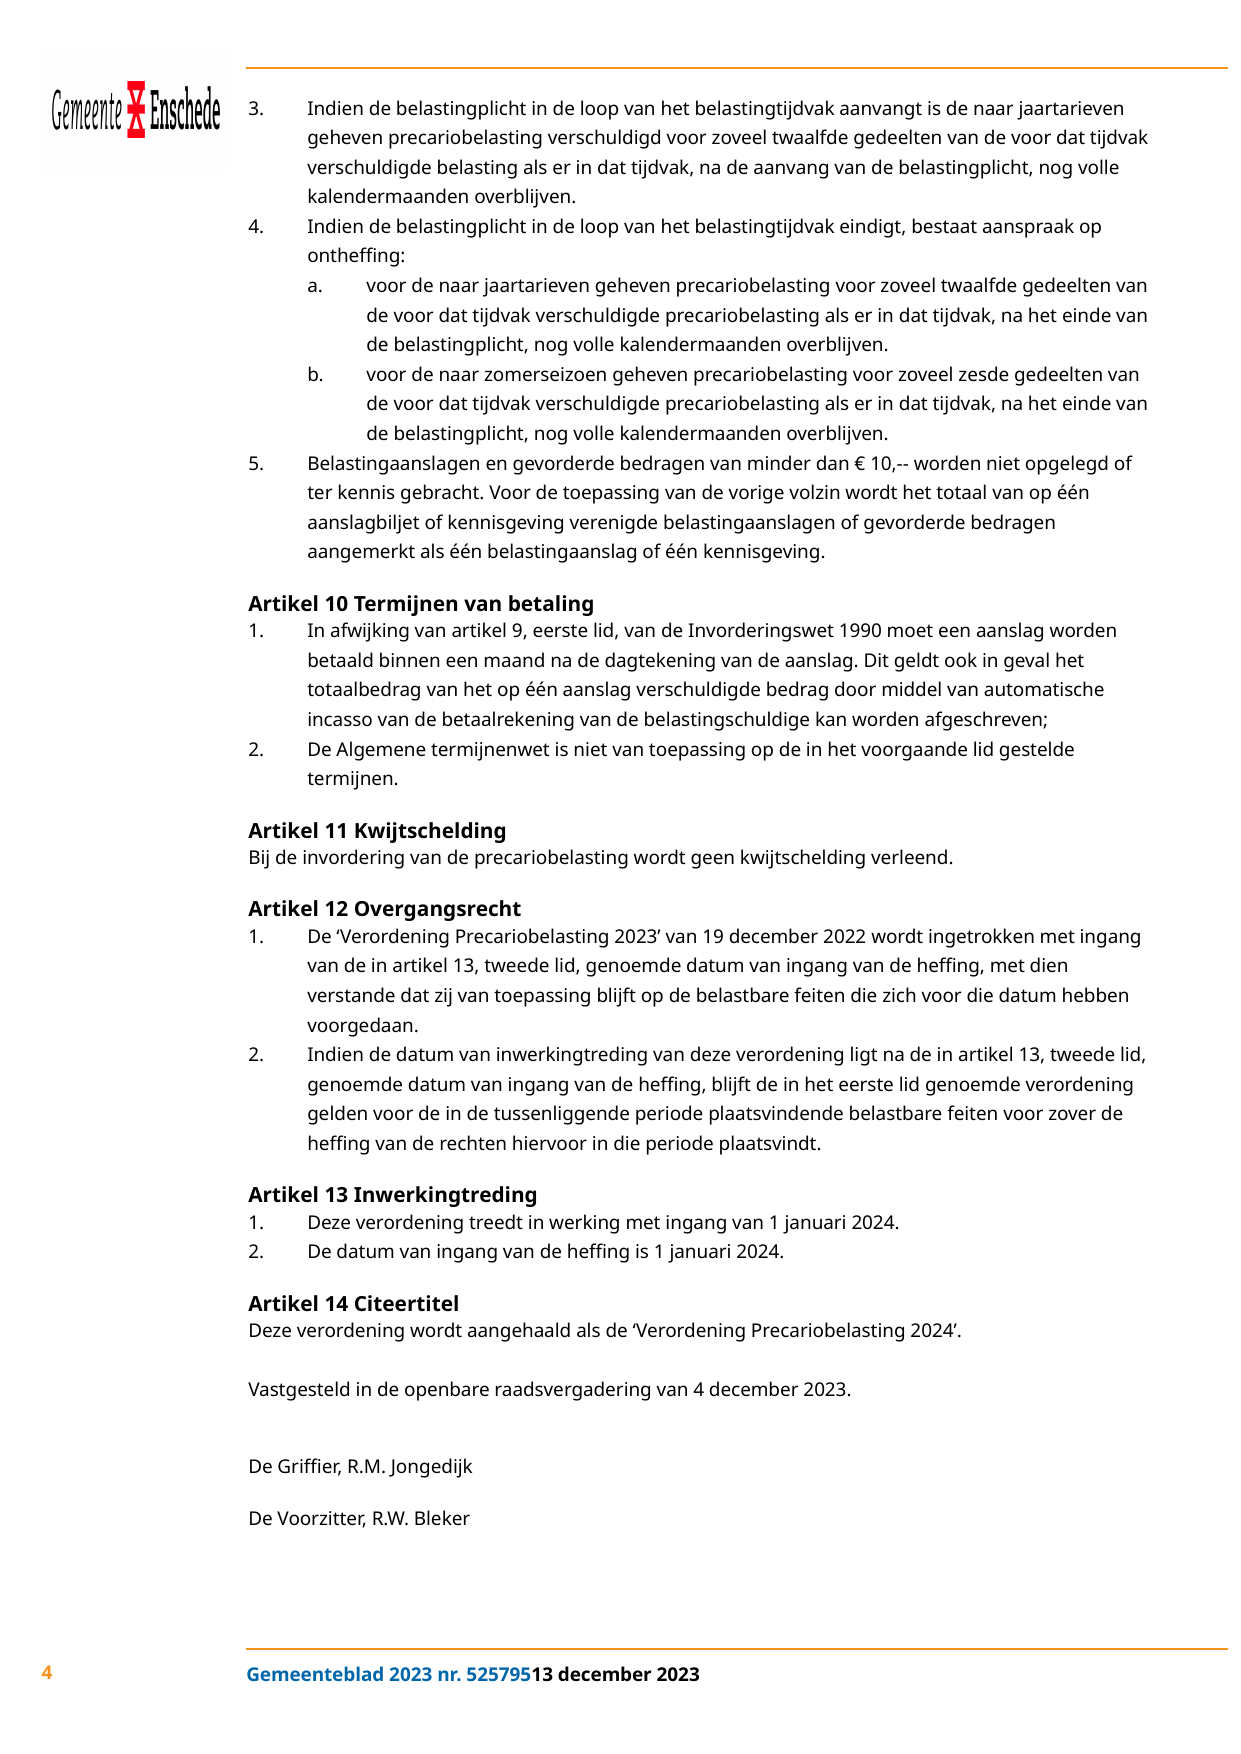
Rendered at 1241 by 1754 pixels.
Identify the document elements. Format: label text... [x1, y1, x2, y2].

picture [41, 47, 231, 172]
text Bij de invordering van de precariobelasting wordt geen kwijtschelding verleend. [248, 844, 1152, 870]
text De Griffier, R.M. Jongedijk [248, 1454, 1152, 1479]
list Belastingaanslagen en gevorderde bedragen van minder dan € 10,-- worden niet opgelegd of ter kennis gebracht. Voor de toepassing van de vorige volzin wordt het totaal van op één aanslagbiljet of kennisgeving verenigde belastingaanslagen of gevorderde bedragen aangemerkt als één belastingaanslag of één kennisgeving. [248, 450, 1152, 564]
list voor de naar jaartarieven geheven precariobelasting voor zoveel twaalfde gedeelten van de voor dat tijdvak verschuldigde precariobelasting als er in dat tijdvak, na het einde van de belastingplicht, nog volle kalendermaanden overblijven. [307, 272, 1152, 357]
text Deze verordening wordt aangehaald als de ‘Verordening Precariobelasting 2024’. [248, 1317, 1152, 1343]
text Artikel 11 Kwijtschelding [248, 816, 1152, 844]
list Indien de datum van inwerkingtreding van deze verordening ligt na de in artikel 13, tweede lid, genoemde datum van ingang van de heffing, blijft de in het eerste lid genoemde verordening gelden voor de in de tussenliggende periode plaatsvindende belastbare feiten voor zover de heffing van de rechten hiervoor in die periode plaatsvindt. [248, 1041, 1152, 1156]
text De Voorzitter, R.W. Bleker [248, 1505, 1152, 1531]
list Indien de belastingplicht in de loop van het belastingtijdvak aanvangt is de naar jaartarieven geheven precariobelasting verschuldigd voor zoveel twaalfde gedeelten van de voor dat tijdvak verschuldigde belasting als er in dat tijdvak, na de aanvang van de belastingplicht, nog volle kalendermaanden overblijven. [248, 95, 1152, 209]
list De datum van ingang van de heffing is 1 januari 2024. [248, 1238, 1152, 1264]
text Artikel 14 Citeertitel [248, 1289, 1152, 1317]
text Artikel 10 Termijnen van betaling [248, 589, 1152, 617]
text Artikel 12 Overgangsrecht [248, 894, 1152, 923]
text Vastgesteld in de openbare raadsvergadering van 4 december 2023. [248, 1377, 1152, 1402]
list De ‘Verordening Precariobelasting 2023’ van 19 december 2022 wordt ingetrokken met ingang van de in artikel 13, tweede lid, genoemde datum van ingang van de heffing, met dien verstande dat zij van toepassing blijft op de belastbare feiten die zich voor die datum hebben voorgedaan. [248, 923, 1152, 1037]
text Artikel 13 Inwerkingtreding [248, 1181, 1152, 1209]
list Deze verordening treedt in werking met ingang van 1 januari 2024. [248, 1209, 1152, 1235]
list voor de naar zomerseizoen geheven precariobelasting voor zoveel zesde gedeelten van de voor dat tijdvak verschuldigde precariobelasting als er in dat tijdvak, na het einde van de belastingplicht, nog volle kalendermaanden overblijven. [307, 361, 1152, 446]
list Indien de belastingplicht in de loop van het belastingtijdvak eindigt, bestaat aanspraak op ontheffing: [248, 213, 1152, 268]
list De Algemene termijnenwet is niet van toepassing op de in het voorgaande lid gestelde termijnen. [248, 736, 1152, 791]
list In afwijking van artikel 9, eerste lid, van de Invorderingswet 1990 moet een aanslag worden betaald binnen een maand na de dagtekening van de aanslag. Dit geldt ook in geval het totaalbedrag van het op één aanslag verschuldigde bedrag door middel van automatische incasso van de betaalrekening van de belastingschuldige kan worden afgeschreven; [248, 617, 1152, 732]
